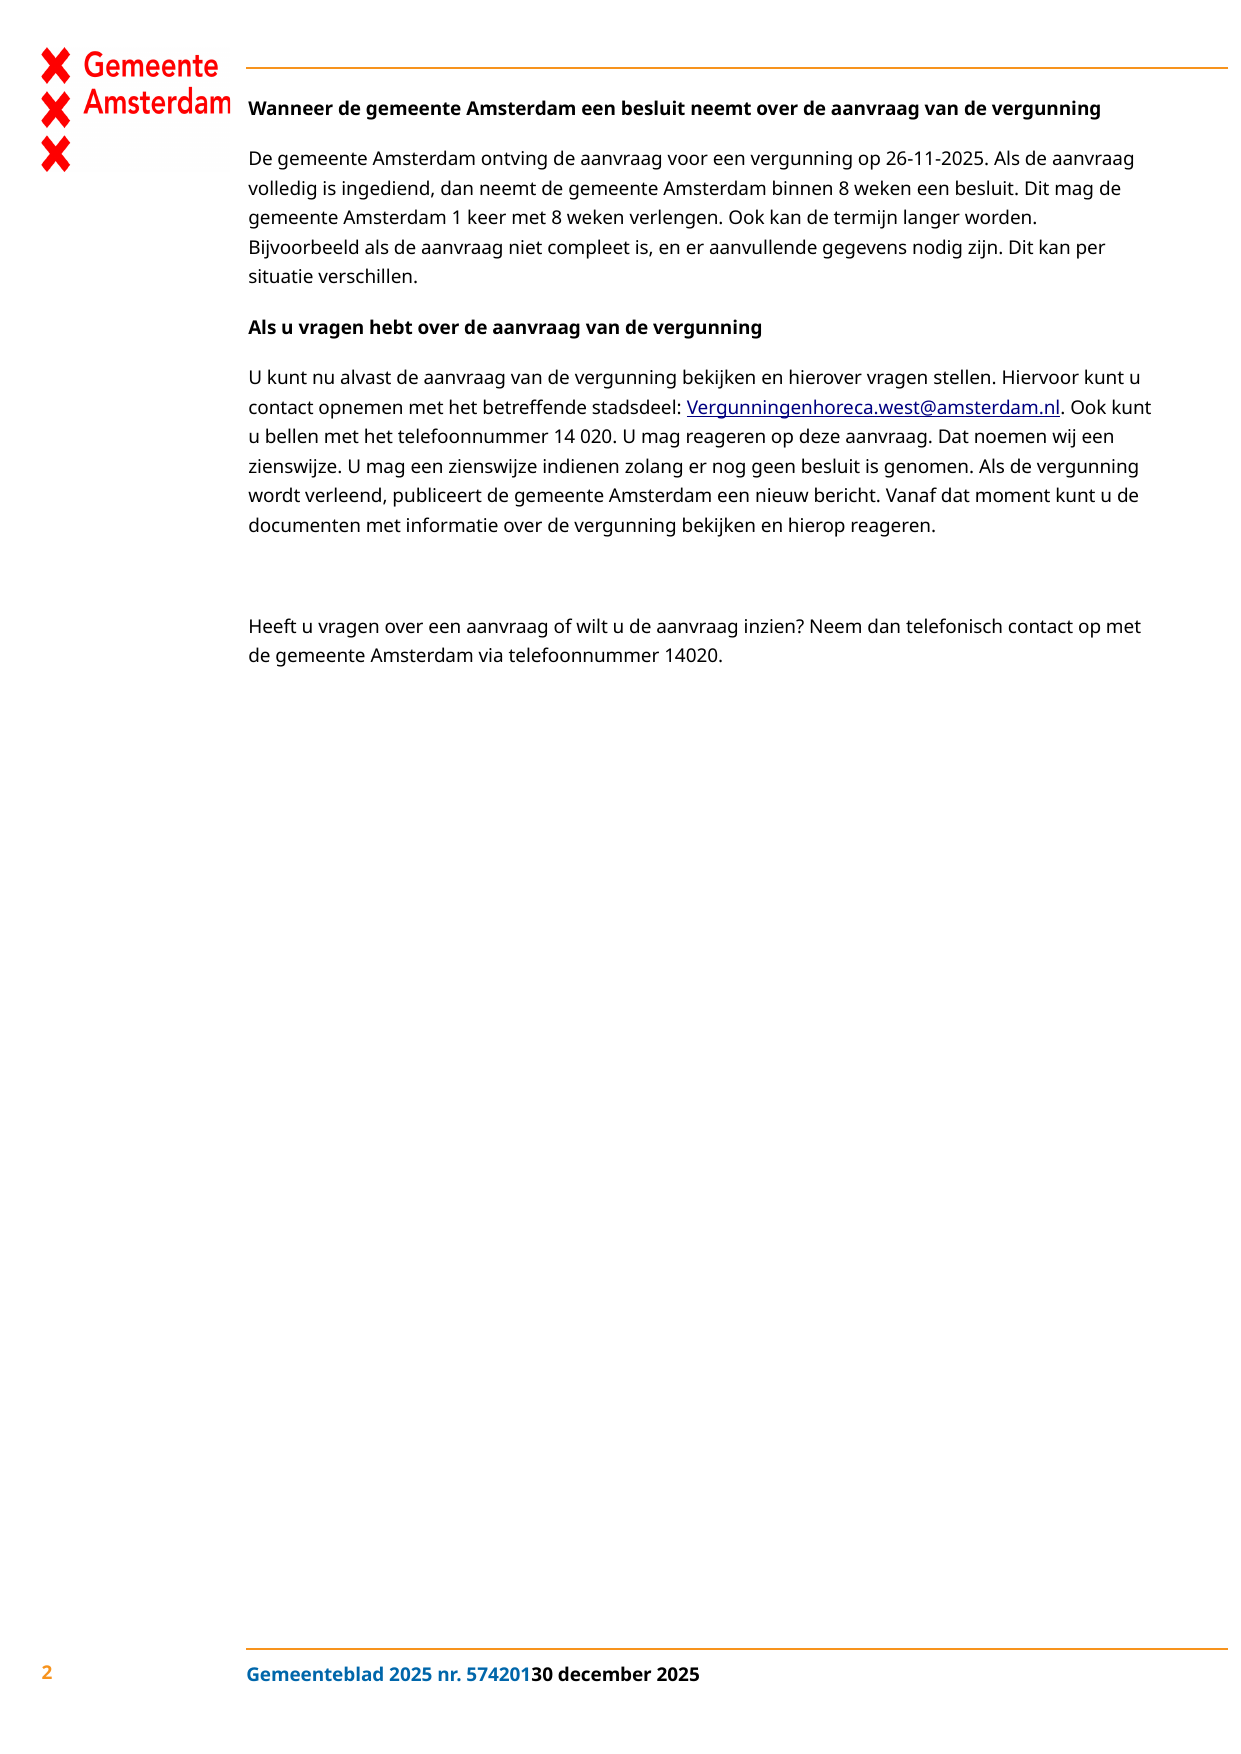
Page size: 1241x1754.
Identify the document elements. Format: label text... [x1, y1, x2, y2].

picture [41, 47, 231, 172]
text U kunt nu alvast de aanvraag van de vergunning bekijken en hierover vragen stellen. Hiervoor kunt u contact opnemen met het betreffende stadsdeel: Vergunningenhoreca.west@amsterdam.nl. Ook kunt u bellen met het telefoonnummer 14 020. U mag reageren op deze aanvraag. Dat noemen wij een zienswijze. U mag een zienswijze indienen zolang er nog geen besluit is genomen. Als de vergunning wordt verleend, publiceert de gemeente Amsterdam een nieuw bericht. Vanaf dat moment kunt u de documenten met informatie over de vergunning bekijken en hierop reageren. [248, 364, 1152, 538]
text Heeft u vragen over een aanvraag of wilt u de aanvraag inzien? Neem dan telefonisch contact op met de gemeente Amsterdam via telefoonnummer 14020. [248, 613, 1152, 668]
text Wanneer de gemeente Amsterdam een besluit neemt over de aanvraag van de vergunning [248, 95, 1152, 121]
text De gemeente Amsterdam ontving de aanvraag voor een vergunning op 26-11-2025. Als de aanvraag volledig is ingediend, dan neemt de gemeente Amsterdam binnen 8 weken een besluit. Dit mag de gemeente Amsterdam 1 keer met 8 weken verlengen. Ook kan de termijn langer worden. Bijvoorbeeld als de aanvraag niet compleet is, en er aanvullende gegevens nodig zijn. Dit kan per situatie verschillen. [248, 145, 1152, 289]
text Als u vragen hebt over de aanvraag van de vergunning [248, 314, 1152, 340]
